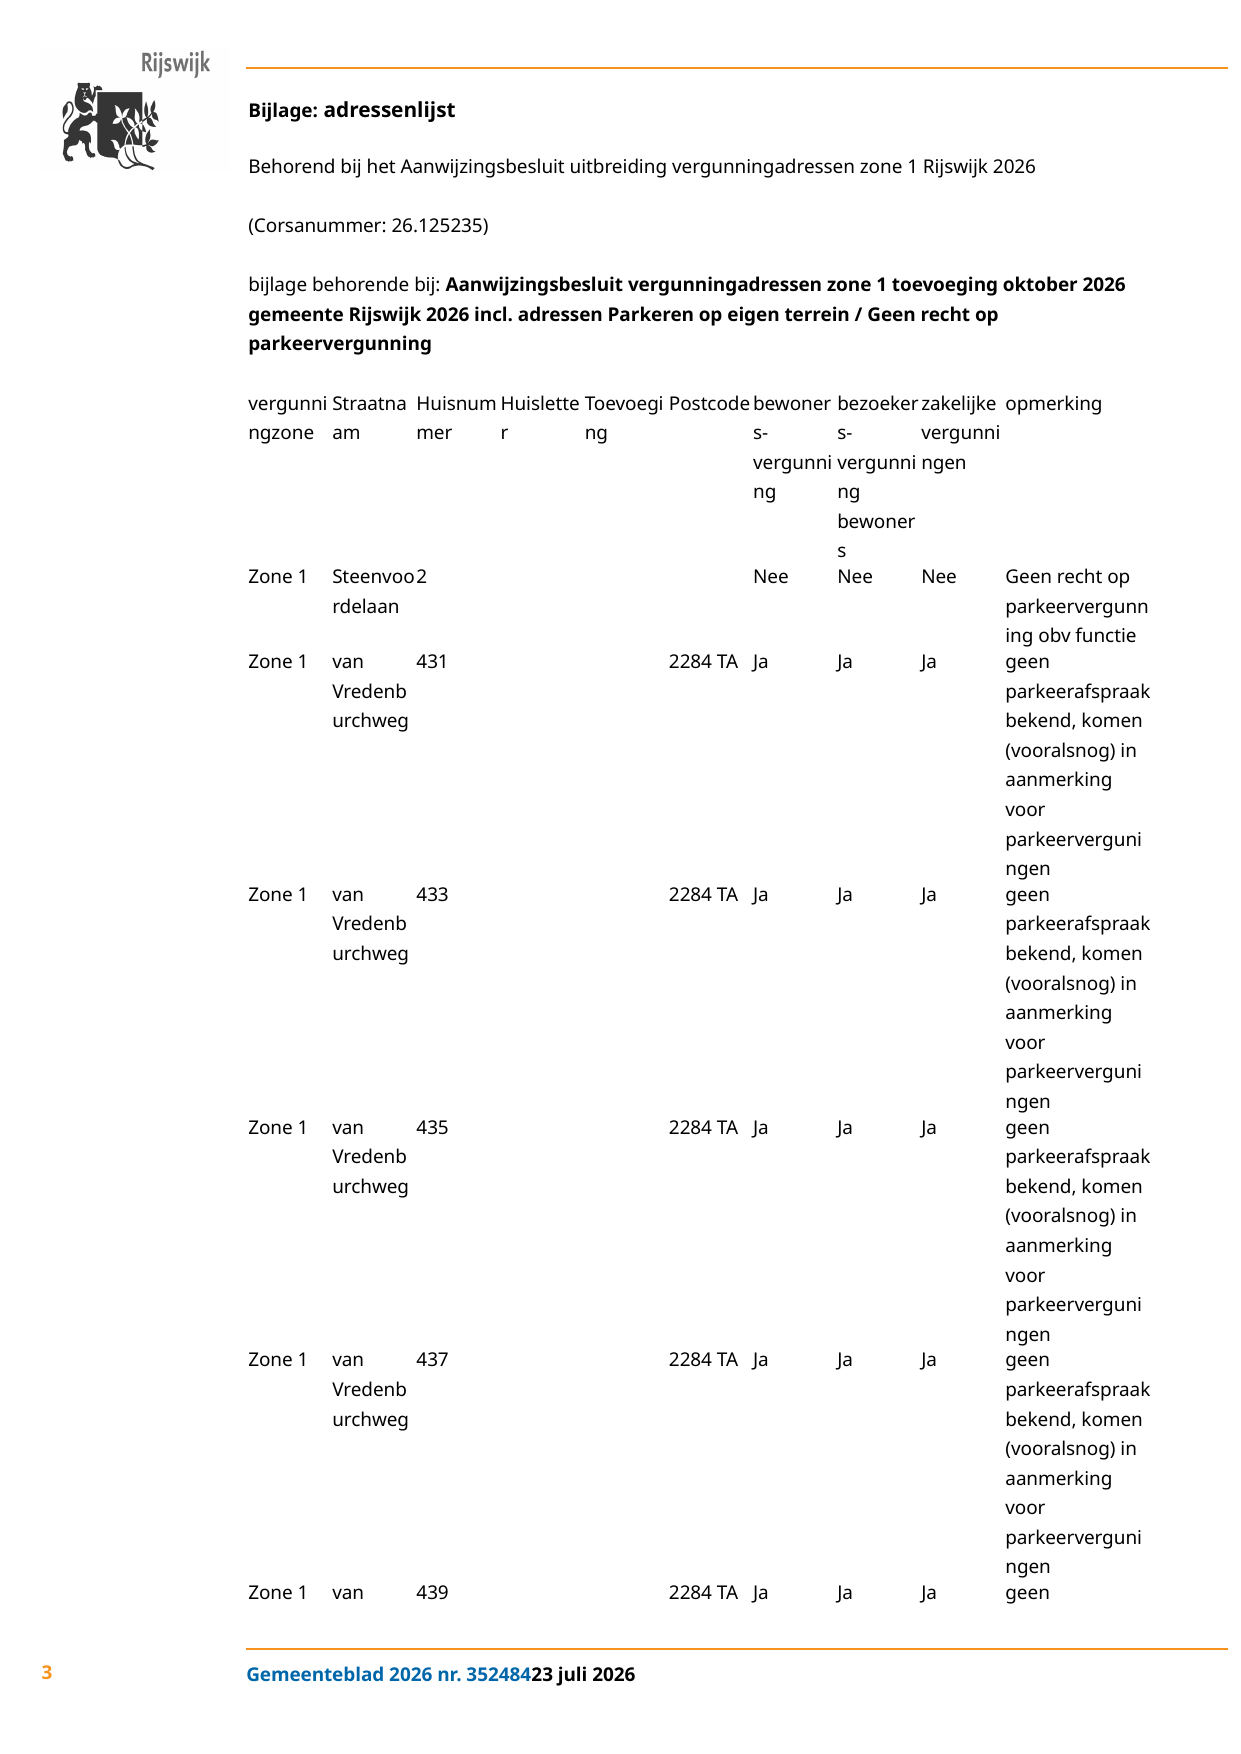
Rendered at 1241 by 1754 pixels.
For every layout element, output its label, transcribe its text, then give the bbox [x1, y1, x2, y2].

table_cell 2284 TA [669, 1114, 753, 1347]
text (Corsanummer: 26.125235) [248, 212, 1152, 238]
table_cell 437 [416, 1347, 500, 1579]
table_cell Ja [753, 1347, 837, 1579]
table_cell [669, 563, 753, 648]
table_cell Ja [753, 1114, 837, 1347]
table_cell geen parkeerafspraak bekend, komen (vooralsnog) in aanmerking voor parkeerverguningen [1005, 881, 1152, 1114]
table_cell Zone 1 [248, 1580, 332, 1605]
table_cell Geen recht op parkeervergunning obv functie [1005, 563, 1152, 648]
table_cell Ja [921, 881, 1005, 1114]
table_cell [500, 881, 584, 1114]
table_cell geen parkeerafspraak bekend, komen (vooralsnog) in aanmerking voor parkeerverguningen [1005, 1347, 1152, 1579]
table_cell Ja [921, 1580, 1005, 1605]
table_cell Ja [753, 648, 837, 881]
table_cell Ja [753, 1580, 837, 1605]
table_cell [585, 1114, 669, 1347]
table_cell Ja [921, 1114, 1005, 1347]
table_cell geen parkeerafspraak bekend, komen (vooralsnog) in aanmerking voor parkeerverguningen [1005, 648, 1152, 881]
table_cell [585, 648, 669, 881]
table_cell 433 [416, 881, 500, 1114]
text Behorend bij het Aanwijzingsbesluit uitbreiding vergunningadressen zone 1 Rijswijk 2026 [248, 153, 1152, 179]
table_cell [585, 563, 669, 648]
table_cell van Vredenburchweg [332, 648, 416, 881]
table_cell 439 [416, 1580, 500, 1605]
table_header Straatnaam [332, 390, 416, 563]
table_cell [585, 1580, 669, 1605]
table_header bewoners-vergunning [753, 390, 837, 563]
table_header zakelijke vergunningen [921, 390, 1005, 563]
table_cell [500, 1580, 584, 1605]
table_cell 2284 TA [669, 648, 753, 881]
table_cell [500, 1114, 584, 1347]
table_cell Zone 1 [248, 563, 332, 648]
table_cell [500, 648, 584, 881]
table_header bezoekers-vergunning bewoners [837, 390, 921, 563]
table_cell van Vredenburchweg [332, 1114, 416, 1347]
text bijlage behorende bij: Aanwijzingsbesluit vergunningadressen zone 1 toevoeging oktober 2026 gemeente Rijswijk 2026 incl. adressen Parkeren op eigen terrein / Geen recht op parkeervergunning [248, 271, 1152, 356]
table_header Huisletter [500, 390, 584, 563]
table_cell [500, 563, 584, 648]
table_cell 2 [416, 563, 500, 648]
table_cell van [332, 1580, 416, 1605]
table_header Huisnummer [416, 390, 500, 563]
table_cell [585, 881, 669, 1114]
table_cell geen parkeerafspraak bekend, komen (vooralsnog) in aanmerking voor parkeerverguningen [1005, 1114, 1152, 1347]
table_cell Zone 1 [248, 1347, 332, 1579]
table_cell Zone 1 [248, 648, 332, 881]
table_cell [585, 1347, 669, 1579]
table_cell Ja [921, 648, 1005, 881]
table_cell Ja [837, 1114, 921, 1347]
table_cell [500, 1347, 584, 1579]
table_header opmerking [1005, 390, 1152, 563]
table_cell Steenvoordelaan [332, 563, 416, 648]
table_cell 2284 TA [669, 1347, 753, 1579]
table_cell Nee [837, 563, 921, 648]
text Bijlage: adressenlijst [248, 95, 1152, 123]
table_cell 431 [416, 648, 500, 881]
table_cell Ja [753, 881, 837, 1114]
table_cell Ja [837, 648, 921, 881]
table_cell 2284 TA [669, 1580, 753, 1605]
table_cell Nee [921, 563, 1005, 648]
picture [41, 47, 231, 172]
table_header Toevoeging [585, 390, 669, 563]
table_cell Ja [921, 1347, 1005, 1579]
table_header Postcode [669, 390, 753, 563]
table_cell van Vredenburchweg [332, 1347, 416, 1579]
table_cell Zone 1 [248, 1114, 332, 1347]
table_cell Ja [837, 881, 921, 1114]
table_cell geen [1005, 1580, 1152, 1605]
table_cell Ja [837, 1347, 921, 1579]
table_header vergunningzone [248, 390, 332, 563]
table_cell Zone 1 [248, 881, 332, 1114]
table_cell van Vredenburchweg [332, 881, 416, 1114]
table_cell 435 [416, 1114, 500, 1347]
table_cell 2284 TA [669, 881, 753, 1114]
table_cell Ja [837, 1580, 921, 1605]
table_cell Nee [753, 563, 837, 648]
